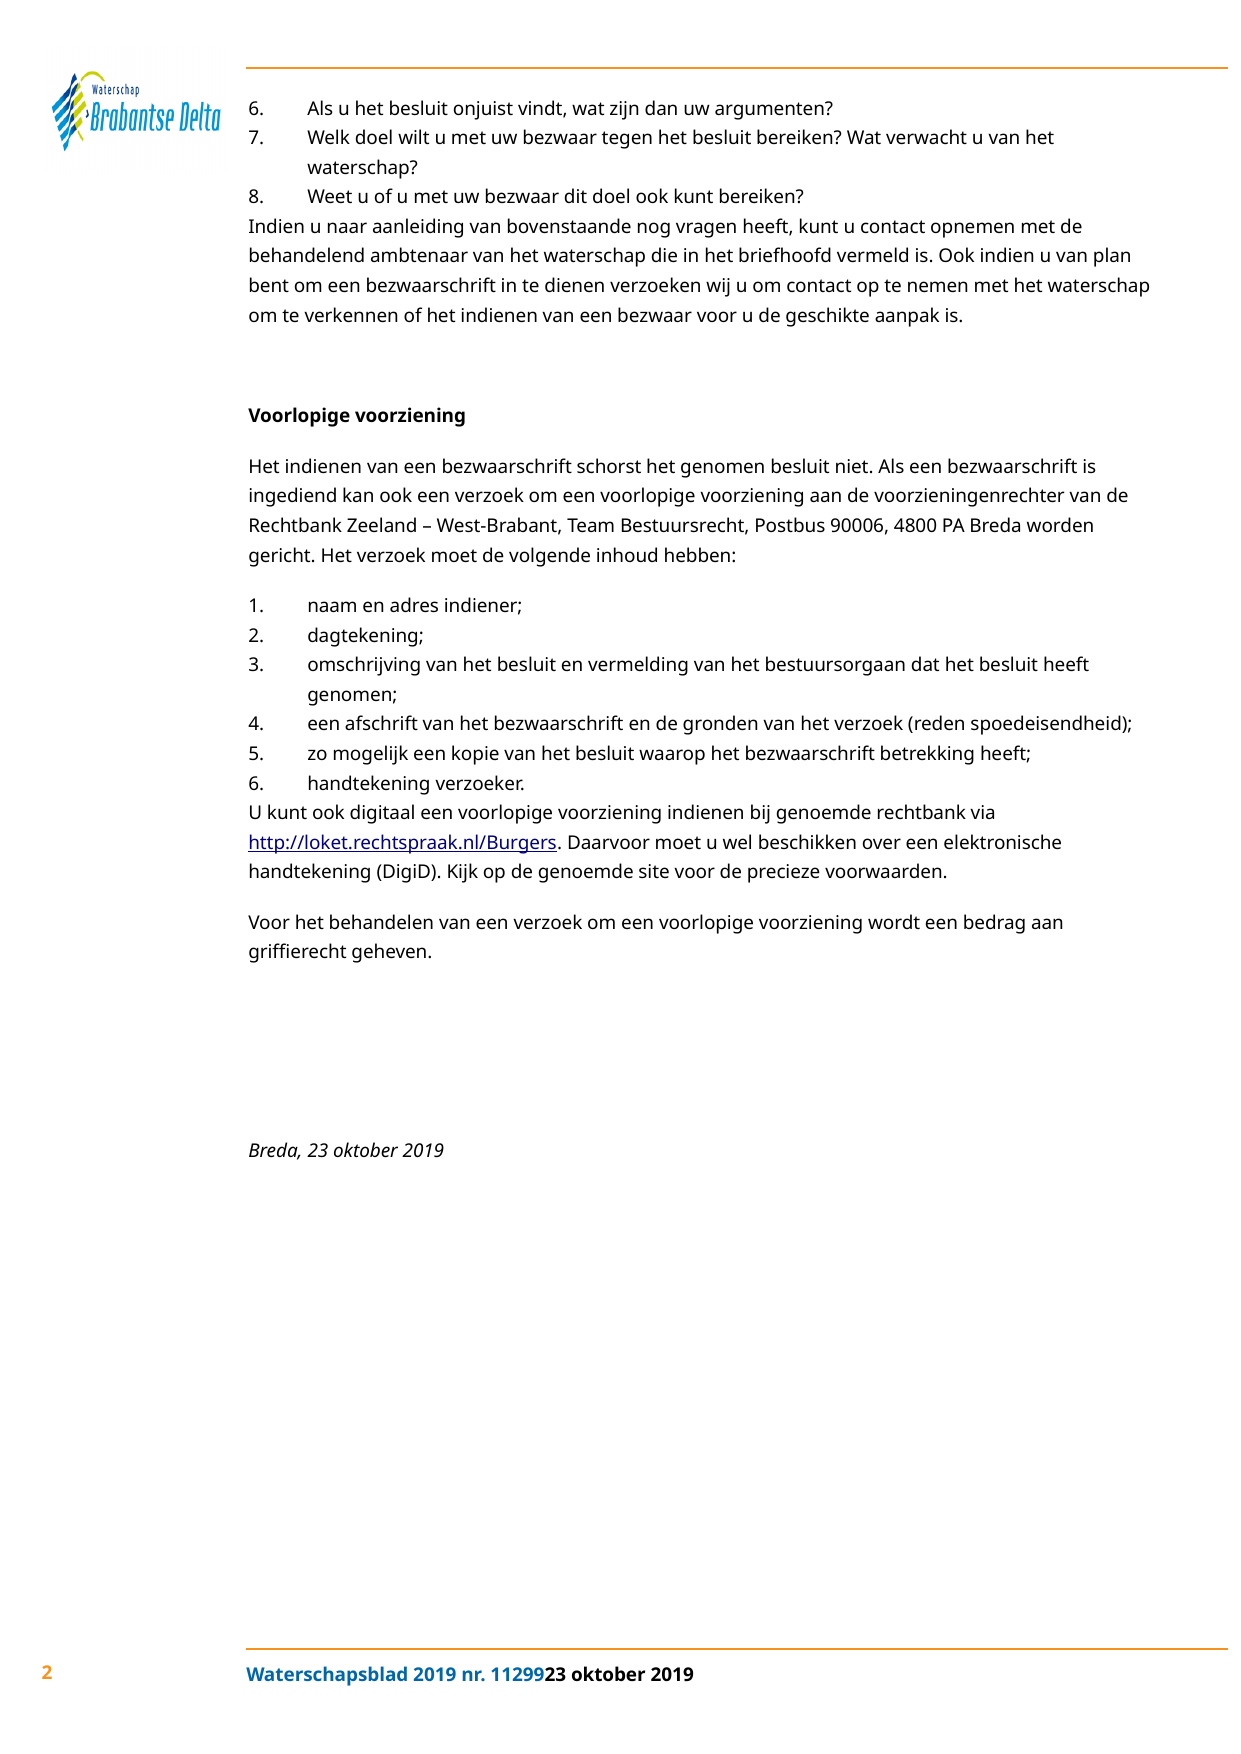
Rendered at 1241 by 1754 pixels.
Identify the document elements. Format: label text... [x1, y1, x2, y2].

text Voorlopige voorziening [248, 403, 1152, 428]
list Als u het besluit onjuist vindt, wat zijn dan uw argumenten? [248, 95, 1152, 121]
list Weet u of u met uw bezwaar dit doel ook kunt bereiken? [248, 183, 1152, 209]
list een afschrift van het bezwaarschrift en de gronden van het verzoek (reden spoedeisendheid); [248, 711, 1152, 736]
text U kunt ook digitaal een voorlopige voorziening indienen bij genoemde rechtbank via http://loket.rechtspraak.nl/Burgers. Daarvoor moet u wel beschikken over een elektronische handtekening (DigiD). Kijk op de genoemde site voor de precieze voorwaarden. [248, 799, 1152, 884]
text Voor het behandelen van een verzoek om een voorlopige voorziening wordt een bedrag aan griffierecht geheven. [248, 909, 1152, 964]
list dagtekening; [248, 622, 1152, 648]
text Het indienen van een bezwaarschrift schorst het genomen besluit niet. Als een bezwaarschrift is ingediend kan ook een verzoek om een voorlopige voorziening aan de voorzieningenrechter van de Rechtbank Zeeland – West-Brabant, Team Bestuursrecht, Postbus 90006, 4800 PA Breda worden gericht. Het verzoek moet de volgende inhoud hebben: [248, 453, 1152, 568]
text Indien u naar aanleiding van bovenstaande nog vragen heeft, kunt u contact opnemen met de behandelend ambtenaar van het waterschap die in het briefhoofd vermeld is. Ook indien u van plan bent om een bezwaarschrift in te dienen verzoeken wij u om contact op te nemen met het waterschap om te verkennen of het indienen van een bezwaar voor u de geschikte aanpak is. [248, 213, 1152, 328]
list zo mogelijk een kopie van het besluit waarop het bezwaarschrift betrekking heeft; [248, 740, 1152, 766]
list Welk doel wilt u met uw bezwaar tegen het besluit bereiken? Wat verwacht u van het waterschap? [248, 124, 1152, 180]
list naam en adres indiener; [248, 592, 1152, 618]
list omschrijving van het besluit en vermelding van het bestuursorgaan dat het besluit heeft genomen; [248, 651, 1152, 707]
text Breda, 23 oktober 2019 [248, 1138, 1152, 1163]
list handtekening verzoeker. [248, 770, 1152, 796]
picture [41, 47, 231, 172]
